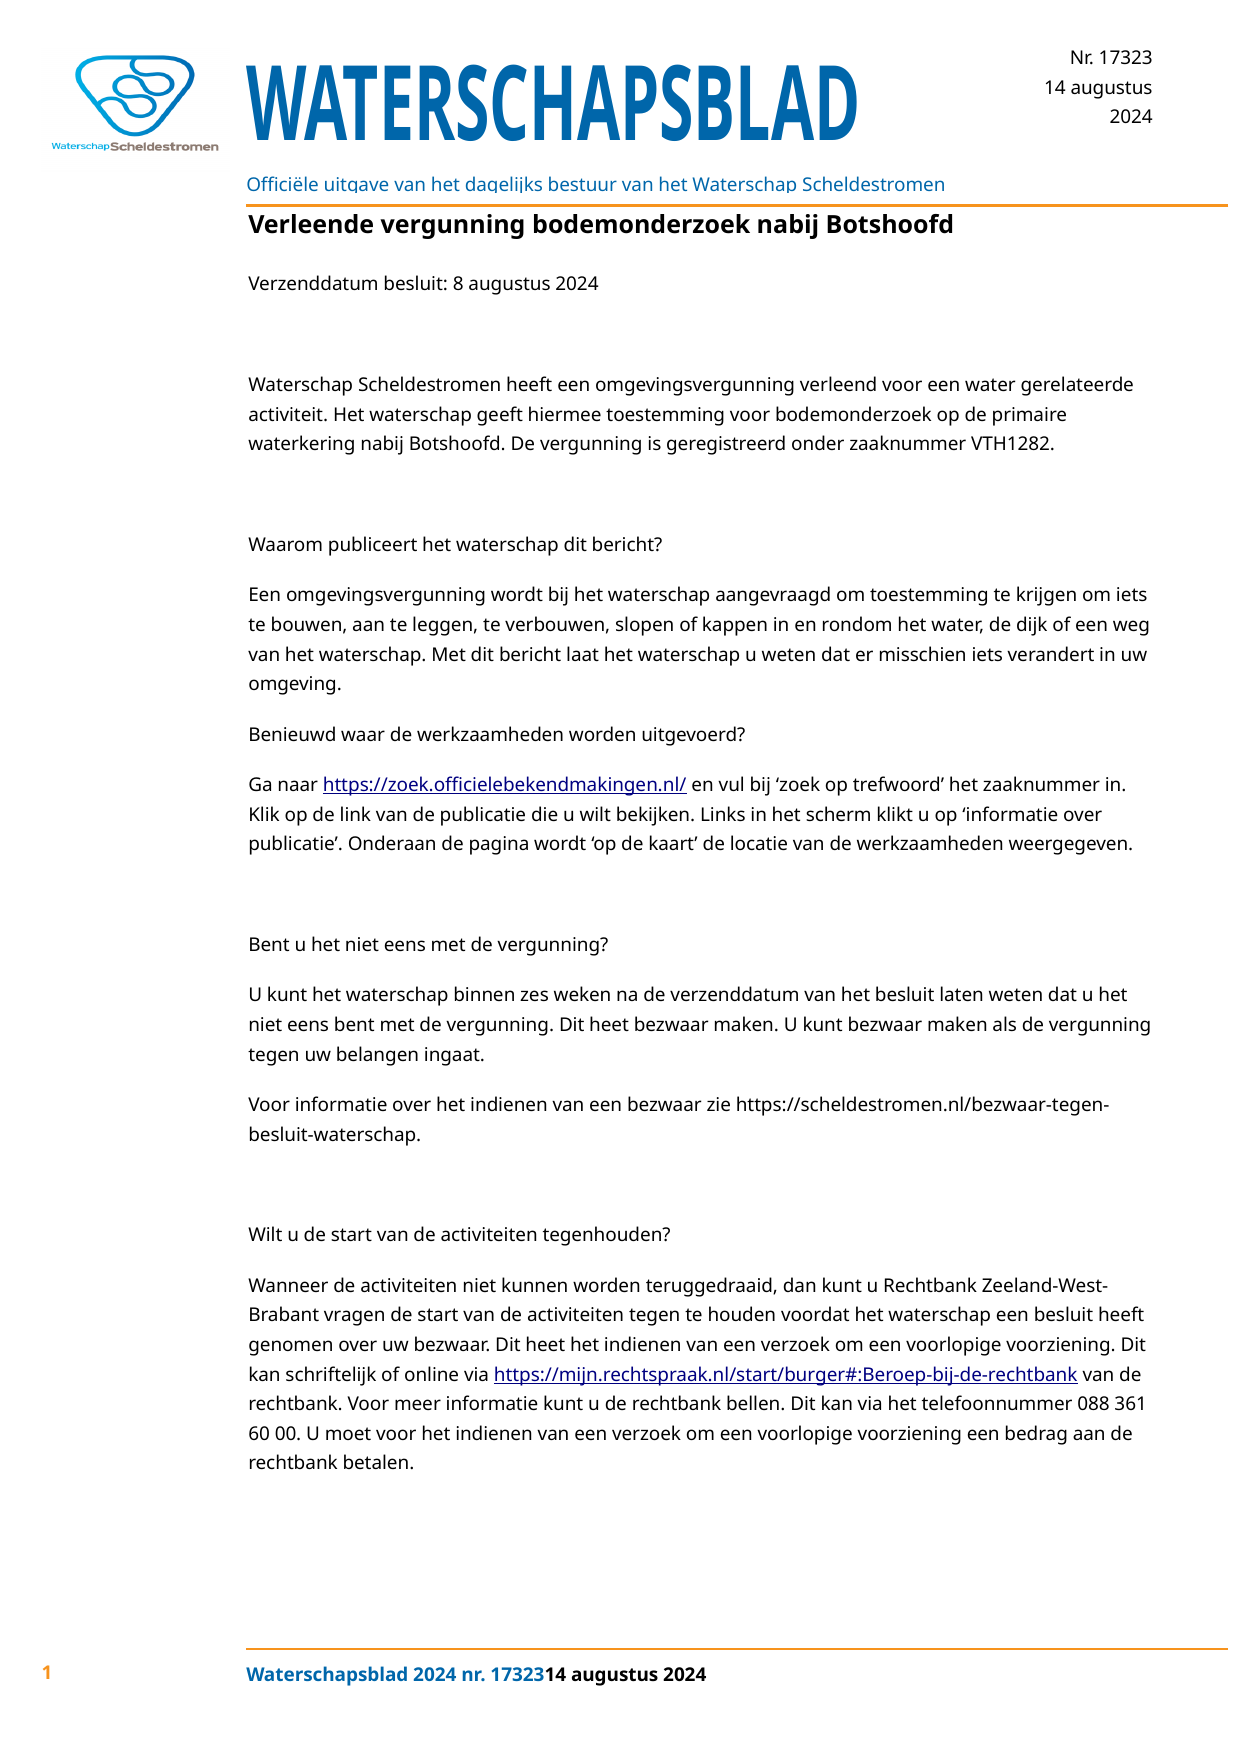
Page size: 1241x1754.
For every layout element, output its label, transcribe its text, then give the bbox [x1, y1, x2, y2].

picture [41, 47, 231, 172]
text Wilt u de start van de activiteiten tegenhouden? [248, 1222, 1152, 1247]
text Waarom publiceert het waterschap dit bericht? [248, 531, 1152, 557]
text Waterschap Scheldestromen heeft een omgevingsvergunning verleend voor een water gerelateerde activiteit. Het waterschap geeft hiermee toestemming voor bodemonderzoek op de primaire waterkering nabij Botshoofd. De vergunning is geregistreerd onder zaaknummer VTH1282. [248, 371, 1152, 456]
text Verleende vergunning bodemonderzoek nabij Botshoofd [248, 207, 1152, 241]
text Voor informatie over het indienen van een bezwaar zie https://scheldestromen.nl/bezwaar-tegen-besluit-waterschap. [248, 1091, 1152, 1146]
text Een omgevingsvergunning wordt bij het waterschap aangevraagd om toestemming te krijgen om iets te bouwen, aan te leggen, te verbouwen, slopen of kappen in en rondom het water, de dijk of een weg van het waterschap. Met dit bericht laat het waterschap u weten dat er misschien iets verandert in uw omgeving. [248, 582, 1152, 696]
text Ga naar https://zoek.officielebekendmakingen.nl/ en vul bij ‘zoek op trefwoord’ het zaaknummer in. Klik op de link van de publicatie die u wilt bekijken. Links in het scherm klikt u op ‘informatie over publicatie’. Onderaan de pagina wordt ‘op de kaart’ de locatie van de werkzaamheden weergegeven. [248, 771, 1152, 856]
text U kunt het waterschap binnen zes weken na de verzenddatum van het besluit laten weten dat u het niet eens bent met de vergunning. Dit heet bezwaar maken. U kunt bezwaar maken als de vergunning tegen uw belangen ingaat. [248, 982, 1152, 1066]
text Verzenddatum besluit: 8 augustus 2024 [248, 270, 1152, 296]
text Wanneer de activiteiten niet kunnen worden teruggedraaid, dan kunt u Rechtbank Zeeland-West-Brabant vragen de start van de activiteiten tegen te houden voordat het waterschap een besluit heeft genomen over uw bezwaar. Dit heet het indienen van een verzoek om een voorlopige voorziening. Dit kan schriftelijk of online via https://mijn.rechtspraak.nl/start/burger#:Beroep-bij-de-rechtbank van de rechtbank. Voor meer informatie kunt u de rechtbank bellen. Dit kan via het telefoonnummer 088 361 60 00. U moet voor het indienen van een verzoek om een voorlopige voorziening een bedrag aan de rechtbank betalen. [248, 1272, 1152, 1475]
text Benieuwd waar de werkzaamheden worden uitgevoerd? [248, 721, 1152, 746]
text Bent u het niet eens met de vergunning? [248, 931, 1152, 957]
